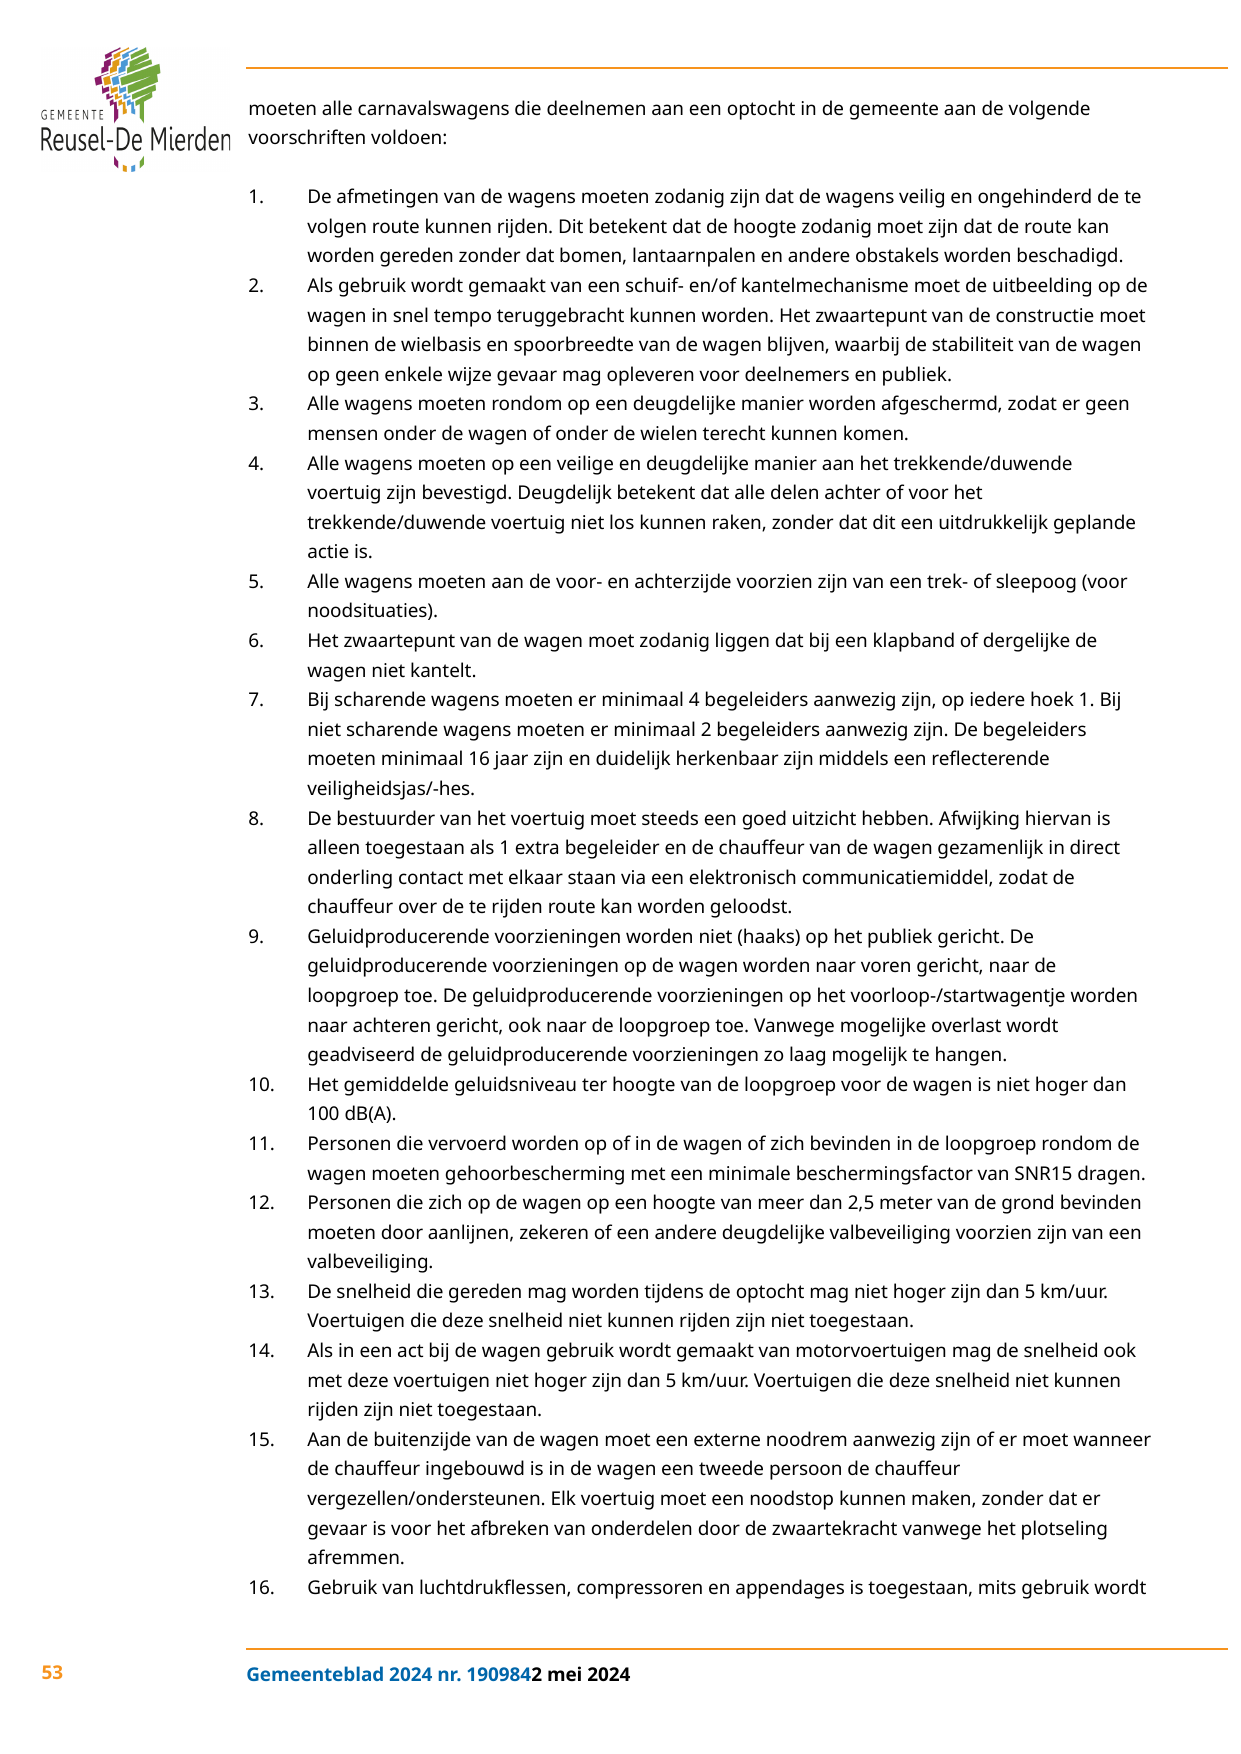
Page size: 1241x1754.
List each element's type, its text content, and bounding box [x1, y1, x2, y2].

list De snelheid die gereden mag worden tijdens de optocht mag niet hoger zijn dan 5 km/uur. Voertuigen die deze snelheid niet kunnen rijden zijn niet toegestaan. [248, 1278, 1152, 1333]
list Het zwaartepunt van de wagen moet zodanig liggen dat bij een klapband of dergelijke de wagen niet kantelt. [248, 627, 1152, 683]
list De bestuurder van het voertuig moet steeds een goed uitzicht hebben. Afwijking hiervan is alleen toegestaan als 1 extra begeleider en de chauffeur van de wagen gezamenlijk in direct onderling contact met elkaar staan via een elektronisch communicatiemiddel, zodat de chauffeur over de te rijden route kan worden geloodst. [248, 805, 1152, 919]
list Als in een act bij de wagen gebruik wordt gemaakt van motorvoertuigen mag de snelheid ook met deze voertuigen niet hoger zijn dan 5 km/uur. Voertuigen die deze snelheid niet kunnen rijden zijn niet toegestaan. [248, 1337, 1152, 1422]
list Bij scharende wagens moeten er minimaal 4 begeleiders aanwezig zijn, op iedere hoek 1. Bij niet scharende wagens moeten er minimaal 2 begeleiders aanwezig zijn. De begeleiders moeten minimaal 16 jaar zijn en duidelijk herkenbaar zijn middels een reflecterende veiligheidsjas/-hes. [248, 686, 1152, 801]
list Het gemiddelde geluidsniveau ter hoogte van de loopgroep voor de wagen is niet hoger dan 100 dB(A). [248, 1071, 1152, 1126]
list De afmetingen van de wagens moeten zodanig zijn dat de wagens veilig en ongehinderd de te volgen route kunnen rijden. Dit betekent dat de hoogte zodanig moet zijn dat de route kan worden gereden zonder dat bomen, lantaarnpalen en andere obstakels worden beschadigd. [248, 183, 1152, 268]
list Personen die vervoerd worden op of in de wagen of zich bevinden in de loopgroep rondom de wagen moeten gehoorbescherming met een minimale beschermingsfactor van SNR15 dragen. [248, 1130, 1152, 1186]
list Als gebruik wordt gemaakt van een schuif- en/of kantelmechanisme moet de uitbeelding op de wagen in snel tempo teruggebracht kunnen worden. Het zwaartepunt van de constructie moet binnen de wielbasis en spoorbreedte van de wagen blijven, waarbij de stabiliteit van de wagen op geen enkele wijze gevaar mag opleveren voor deelnemers en publiek. [248, 272, 1152, 387]
list Aan de buitenzijde van de wagen moet een externe noodrem aanwezig zijn of er moet wanneer de chauffeur ingebouwd is in de wagen een tweede persoon de chauffeur vergezellen/ondersteunen. Elk voertuig moet een noodstop kunnen maken, zonder dat er gevaar is voor het afbreken van onderdelen door de zwaartekracht vanwege het plotseling afremmen. [248, 1426, 1152, 1570]
text moeten alle carnavalswagens die deelnemen aan een optocht in de gemeente aan de volgende voorschriften voldoen: [248, 95, 1152, 150]
list Gebruik van luchtdrukflessen, compressoren en appendages is toegestaan, mits gebruik wordt [248, 1574, 1152, 1600]
list Geluidproducerende voorzieningen worden niet (haaks) op het publiek gericht. De geluidproducerende voorzieningen op de wagen worden naar voren gericht, naar de loopgroep toe. De geluidproducerende voorzieningen op het voorloop-/startwagentje worden naar achteren gericht, ook naar de loopgroep toe. Vanwege mogelijke overlast wordt geadviseerd de geluidproducerende voorzieningen zo laag mogelijk te hangen. [248, 923, 1152, 1067]
list Alle wagens moeten aan de voor- en achterzijde voorzien zijn van een trek- of sleepoog (voor noodsituaties). [248, 568, 1152, 623]
list Personen die zich op de wagen op een hoogte van meer dan 2,5 meter van de grond bevinden moeten door aanlijnen, zekeren of een andere deugdelijke valbeveiliging voorzien zijn van een valbeveiliging. [248, 1189, 1152, 1274]
picture [41, 47, 231, 172]
list Alle wagens moeten rondom op een deugdelijke manier worden afgeschermd, zodat er geen mensen onder de wagen of onder de wielen terecht kunnen komen. [248, 391, 1152, 446]
list Alle wagens moeten op een veilige en deugdelijke manier aan het trekkende/duwende voertuig zijn bevestigd. Deugdelijk betekent dat alle delen achter of voor het trekkende/duwende voertuig niet los kunnen raken, zonder dat dit een uitdrukkelijk geplande actie is. [248, 450, 1152, 564]
